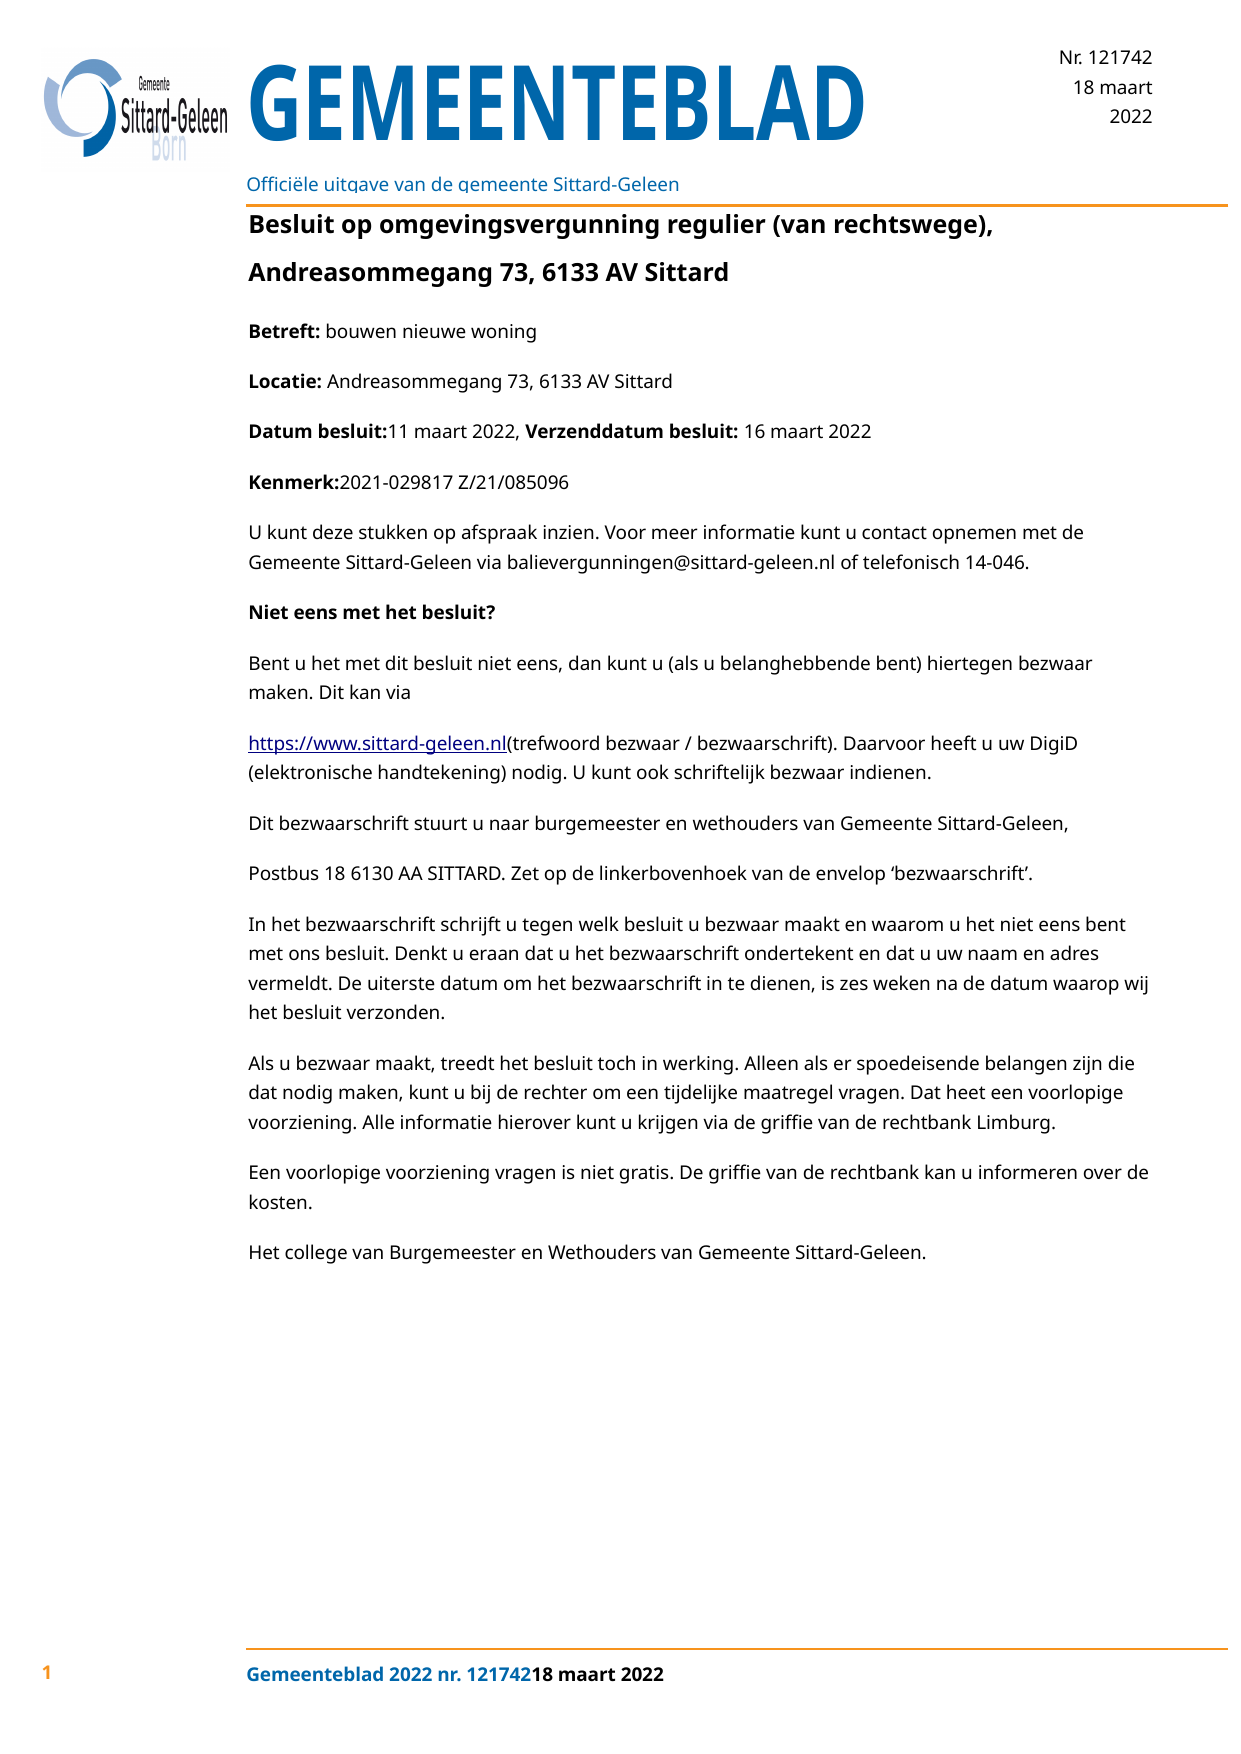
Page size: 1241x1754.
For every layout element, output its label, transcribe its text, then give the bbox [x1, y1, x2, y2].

text Een voorlopige voorziening vragen is niet gratis. De griffie van de rechtbank kan u informeren over de kosten. [248, 1159, 1152, 1215]
picture [41, 47, 231, 172]
text Locatie: Andreasommegang 73, 6133 AV Sittard [248, 368, 1152, 394]
text Betreft: bouwen nieuwe woning [248, 318, 1152, 344]
text Besluit op omgevingsvergunning regulier (van rechtswege), Andreasommegang 73, 6133 AV Sittard [248, 207, 1152, 288]
text Bent u het met dit besluit niet eens, dan kunt u (als u belanghebbende bent) hiertegen bezwaar maken. Dit kan via [248, 650, 1152, 705]
text Datum besluit:11 maart 2022, Verzenddatum besluit: 16 maart 2022 [248, 419, 1152, 444]
text Als u bezwaar maakt, treedt het besluit toch in werking. Alleen als er spoedeisende belangen zijn die dat nodig maken, kunt u bij de rechter om een tijdelijke maatregel vragen. Dat heet een voorlopige voorziening. Alle informatie hierover kunt u krijgen via de griffie van de rechtbank Limburg. [248, 1050, 1152, 1135]
text Postbus 18 6130 AA SITTARD. Zet op de linkerbovenhoek van de envelop ‘bezwaarschrift’. [248, 860, 1152, 886]
text https://www.sittard-geleen.nl(trefwoord bezwaar / bezwaarschrift). Daarvoor heeft u uw DigiD (elektronische handtekening) nodig. U kunt ook schriftelijk bezwaar indienen. [248, 730, 1152, 785]
text In het bezwaarschrift schrijft u tegen welk besluit u bezwaar maakt en waarom u het niet eens bent met ons besluit. Denkt u eraan dat u het bezwaarschrift ondertekent en dat u uw naam en adres vermeldt. De uiterste datum om het bezwaarschrift in te dienen, is zes weken na de datum waarop wij het besluit verzonden. [248, 911, 1152, 1025]
text Kenmerk:2021-029817 Z/21/085096 [248, 469, 1152, 495]
text Niet eens met het besluit? [248, 599, 1152, 625]
text U kunt deze stukken op afspraak inzien. Voor meer informatie kunt u contact opnemen met de Gemeente Sittard-Geleen via balievergunningen@sittard-geleen.nl of telefonisch 14-046. [248, 519, 1152, 575]
text Dit bezwaarschrift stuurt u naar burgemeester en wethouders van Gemeente Sittard-Geleen, [248, 810, 1152, 836]
text Het college van Burgemeester en Wethouders van Gemeente Sittard-Geleen. [248, 1239, 1152, 1265]
